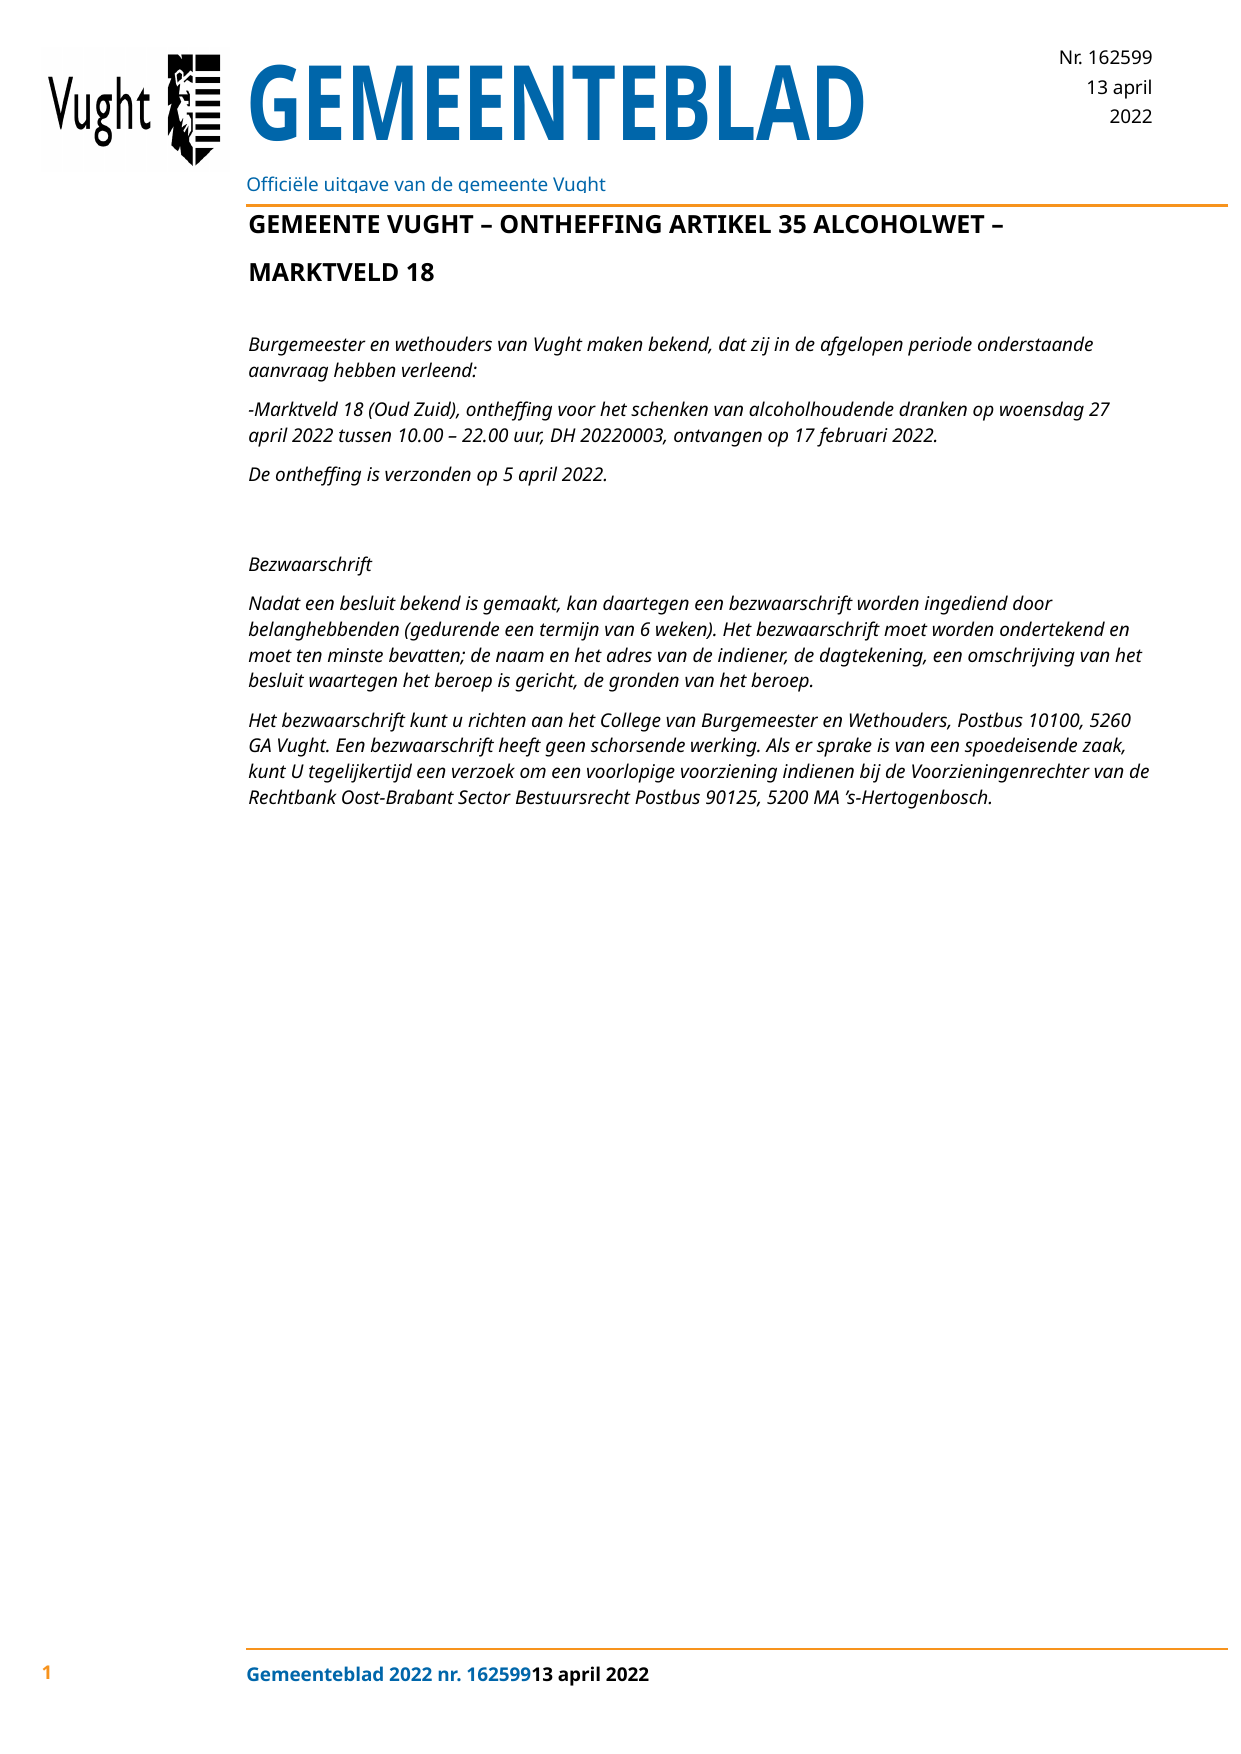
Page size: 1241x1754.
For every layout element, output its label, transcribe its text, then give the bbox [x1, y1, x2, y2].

text Nadat een besluit bekend is gemaakt, kan daartegen een bezwaarschrift worden ingediend door belanghebbenden (gedurende een termijn van 6 weken). Het bezwaarschrift moet worden ondertekend en moet ten minste bevatten; de naam en het adres van de indiener, de dagtekening, een omschrijving van het besluit waartegen het beroep is gericht, de gronden van het beroep. [248, 590, 1152, 693]
picture [41, 47, 231, 172]
text Burgemeester en wethouders van Vught maken bekend, dat zij in de afgelopen periode onderstaande aanvraag hebben verleend: [248, 331, 1152, 383]
text GEMEENTE VUGHT – ONTHEFFING ARTIKEL 35 ALCOHOLWET – MARKTVELD 18 [248, 207, 1152, 288]
text -Marktveld 18 (Oud Zuid), ontheffing voor het schenken van alcoholhoudende dranken op woensdag 27 april 2022 tussen 10.00 – 22.00 uur, DH 20220003, ontvangen op 17 februari 2022. [248, 396, 1152, 448]
text De ontheffing is verzonden op 5 april 2022. [248, 461, 1152, 487]
text Het bezwaarschrift kunt u richten aan het College van Burgemeester en Wethouders, Postbus 10100, 5260 GA Vught. Een bezwaarschrift heeft geen schorsende werking. Als er sprake is van een spoedeisende zaak, kunt U tegelijkertijd een verzoek om een voorlopige voorziening indienen bij de Voorzieningenrechter van de Rechtbank Oost-Brabant Sector Bestuursrecht Postbus 90125, 5200 MA ’s-Hertogenbosch. [248, 707, 1152, 810]
text Bezwaarschrift [248, 551, 1152, 577]
